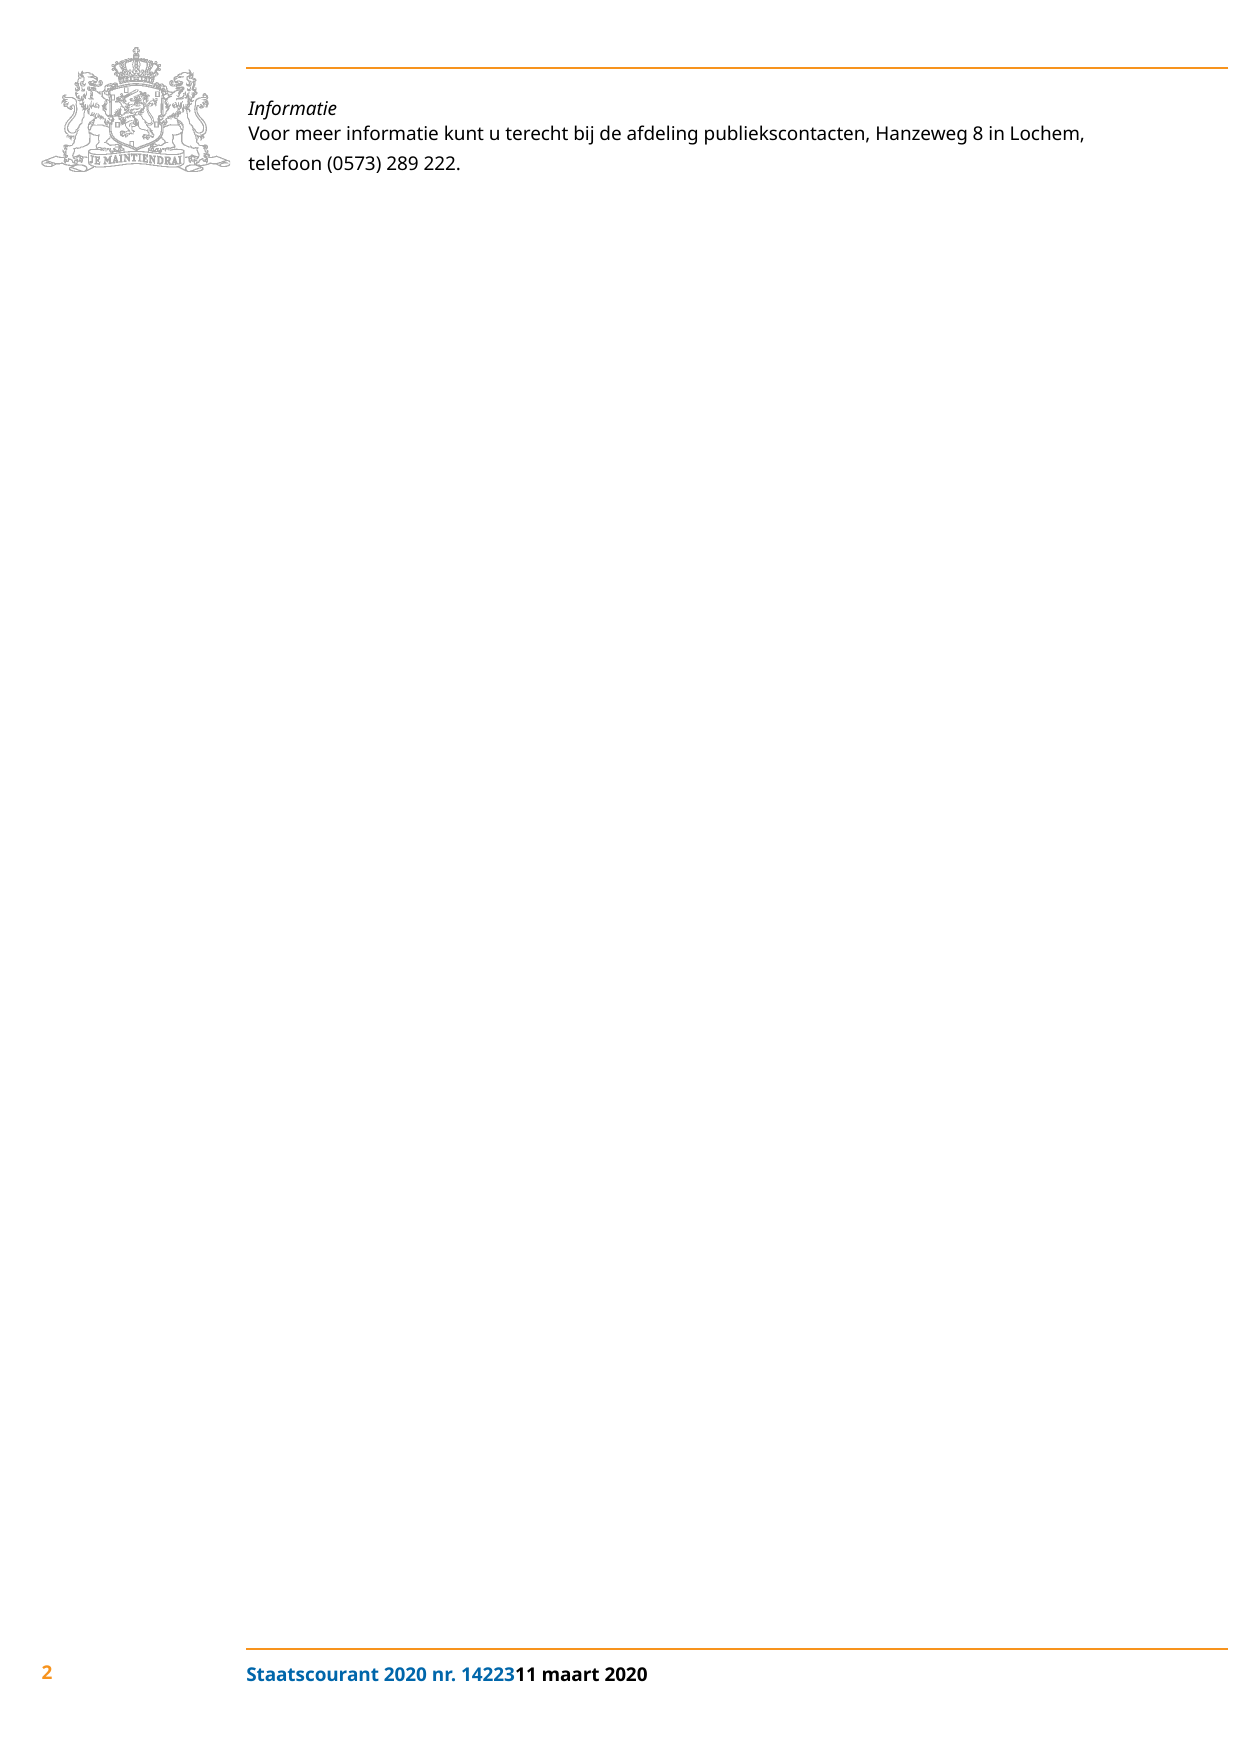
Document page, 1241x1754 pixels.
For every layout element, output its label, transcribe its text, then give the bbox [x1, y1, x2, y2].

text Informatie [248, 95, 1152, 121]
picture [41, 47, 231, 172]
text Voor meer informatie kunt u terecht bij de afdeling publiekscontacten, Hanzeweg 8 in Lochem, telefoon (0573) 289 222. [248, 121, 1152, 176]
